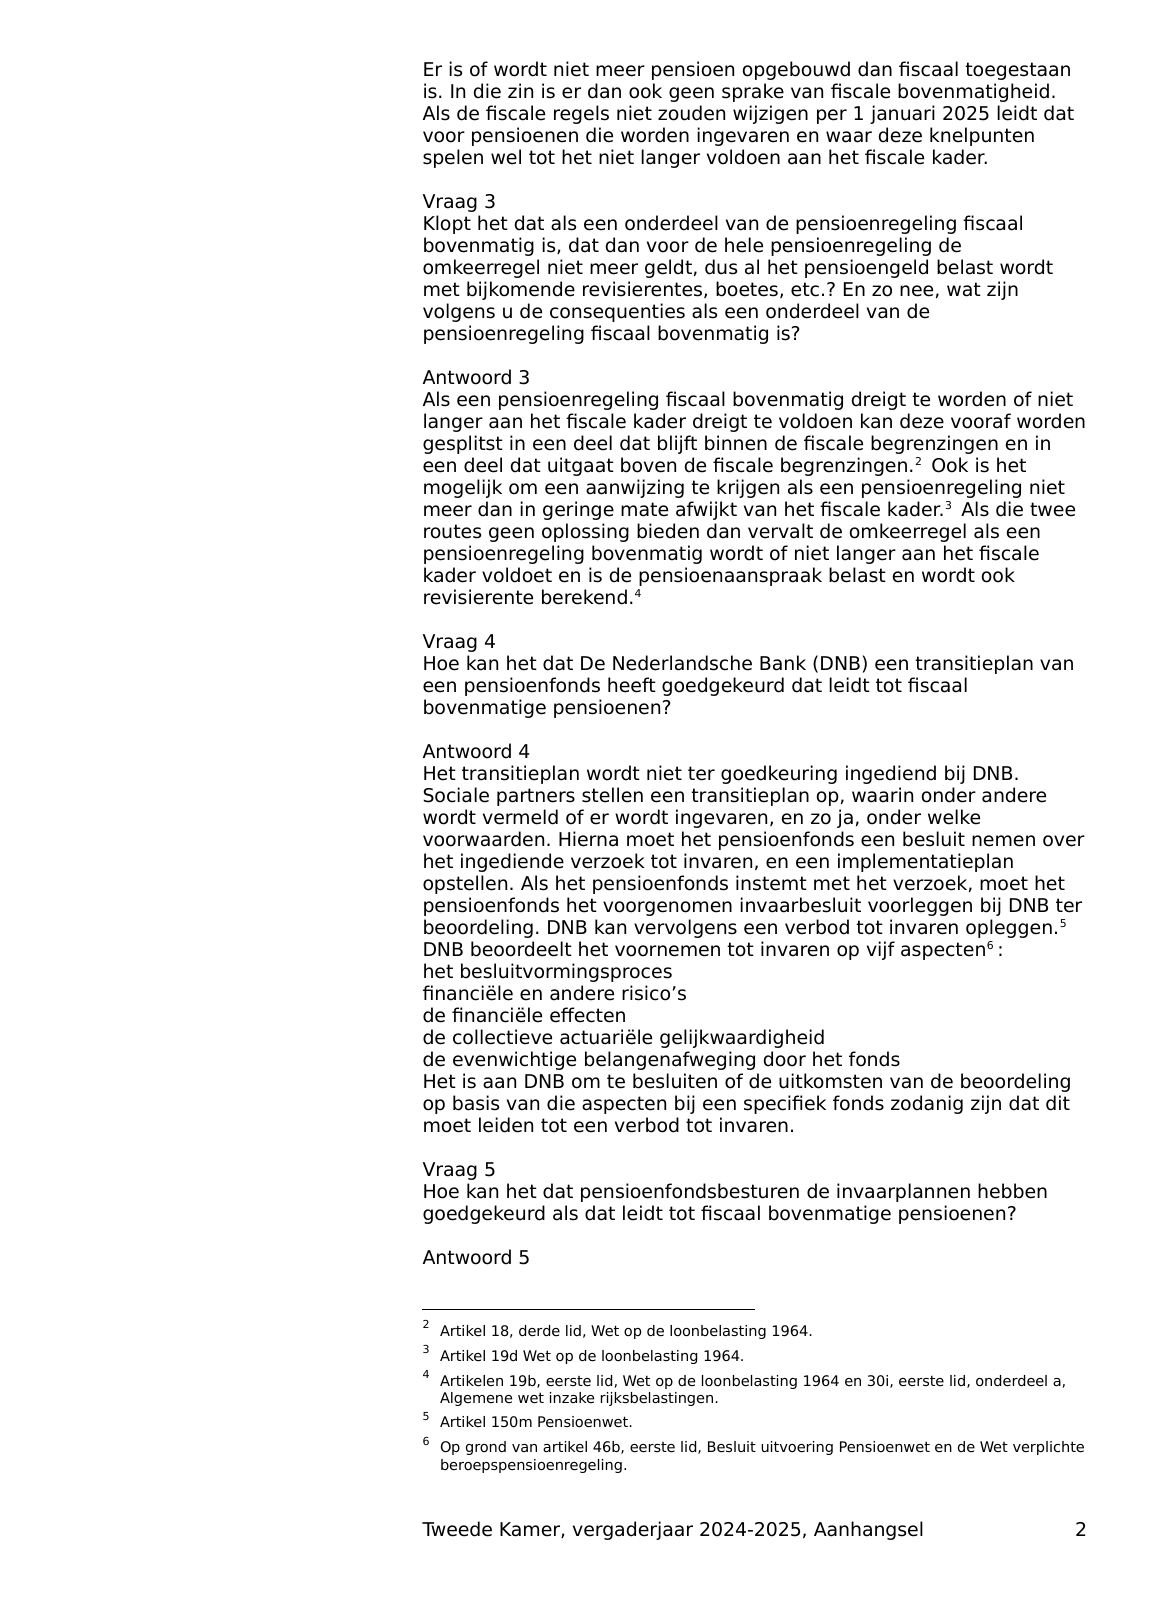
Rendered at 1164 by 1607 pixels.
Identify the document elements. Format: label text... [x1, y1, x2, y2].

text Hoe kan het dat De Nederlandsche Bank (DNB) een transitieplan van een pensioenfonds heeft goedgekeurd dat leidt tot fiscaal bovenmatige pensioenen? [422, 653, 1087, 719]
text Op grond van artikel 46b, eerste lid, Besluit uitvoering Pensioenwet en de Wet verplichte beroepspensioenregeling. [422, 1435, 1087, 1474]
text het besluitvormingsproces [422, 961, 1087, 983]
text Antwoord 5 [422, 1247, 1087, 1269]
text Artikelen 19b, eerste lid, Wet op de loonbelasting 1964 en 30i, eerste lid, onderdeel a, Algemene wet inzake rijksbelastingen. [422, 1368, 1087, 1407]
text Antwoord 4 [422, 741, 1087, 763]
text Artikel 150m Pensioenwet. [422, 1410, 1087, 1432]
text Artikel 19d Wet op de loonbelasting 1964. [422, 1343, 1087, 1366]
text Klopt het dat als een onderdeel van de pensioenregeling fiscaal bovenmatig is, dat dan voor de hele pensioenregeling de omkeerregel niet meer geldt, dus al het pensioengeld belast wordt met bijkomende revisierentes, boetes, etc.? En zo nee, wat zijn volgens u de consequenties als een onderdeel van de pensioenregeling fiscaal bovenmatig is? [422, 213, 1087, 345]
text de financiële effecten [422, 1005, 1087, 1027]
text Artikel 18, derde lid, Wet op de loonbelasting 1964. [422, 1318, 1087, 1341]
text Antwoord 3 [422, 367, 1087, 389]
text Er is of wordt niet meer pensioen opgebouwd dan fiscaal toegestaan is. In die zin is er dan ook geen sprake van fiscale bovenmatigheid. Als de fiscale regels niet zouden wijzigen per 1 januari 2025 leidt dat voor pensioenen die worden ingevaren en waar deze knelpunten spelen wel tot het niet langer voldoen aan het fiscale kader. [422, 59, 1087, 169]
text Het is aan DNB om te besluiten of de uitkomsten van de beoordeling op basis van die aspecten bij een specifiek fonds zodanig zijn dat dit moet leiden tot een verbod tot invaren. [422, 1071, 1087, 1137]
text Vraag 4 [422, 631, 1087, 653]
text de collectieve actuariële gelijkwaardigheid [422, 1027, 1087, 1049]
text de evenwichtige belangenafweging door het fonds [422, 1049, 1087, 1071]
text Het transitieplan wordt niet ter goedkeuring ingediend bij DNB. Sociale partners stellen een transitieplan op, waarin onder andere wordt vermeld of er wordt ingevaren, en zo ja, onder welke voorwaarden. Hierna moet het pensioenfonds een besluit nemen over het ingediende verzoek tot invaren, en een implementatieplan opstellen. Als het pensioenfonds instemt met het verzoek, moet het pensioenfonds het voorgenomen invaarbesluit voorleggen bij DNB ter beoordeling. DNB kan vervolgens een verbod tot invaren opleggen. DNB beoordeelt het voornemen tot invaren op vijf aspecten: [422, 763, 1087, 961]
text Hoe kan het dat pensioenfondsbesturen de invaarplannen hebben goedgekeurd als dat leidt tot fiscaal bovenmatige pensioenen? [422, 1181, 1087, 1225]
text Vraag 5 [422, 1159, 1087, 1181]
text Als een pensioenregeling fiscaal bovenmatig dreigt te worden of niet langer aan het fiscale kader dreigt te voldoen kan deze vooraf worden gesplitst in een deel dat blijft binnen de fiscale begrenzingen en in een deel dat uitgaat boven de fiscale begrenzingen. Ook is het mogelijk om een aanwijzing te krijgen als een pensioenregeling niet meer dan in geringe mate afwijkt van het fiscale kader. Als die twee routes geen oplossing bieden dan vervalt de omkeerregel als een pensioenregeling bovenmatig wordt of niet langer aan het fiscale kader voldoet en is de pensioenaanspraak belast en wordt ook revisierente berekend. [422, 389, 1087, 609]
text financiële en andere risico’s [422, 983, 1087, 1005]
text Vraag 3 [422, 191, 1087, 213]
